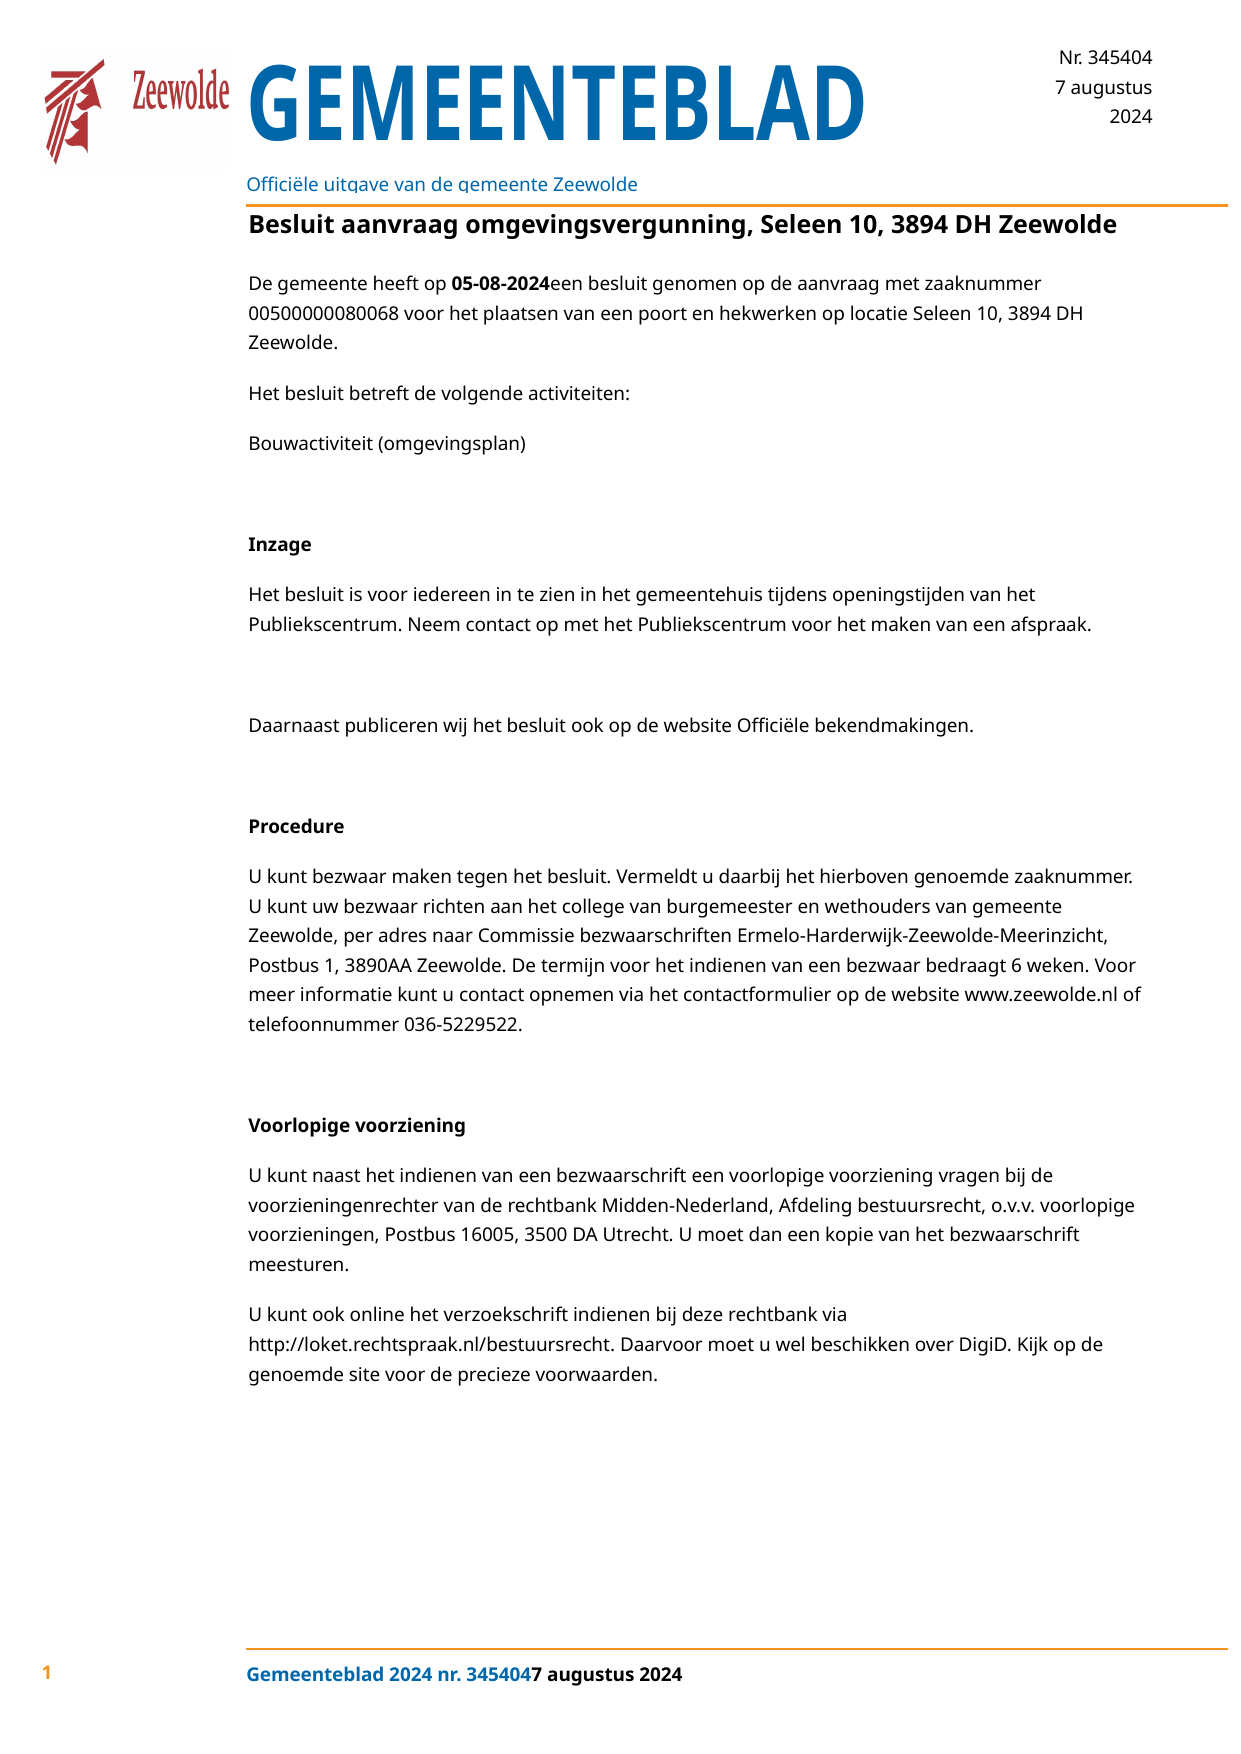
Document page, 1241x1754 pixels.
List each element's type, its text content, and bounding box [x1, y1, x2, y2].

text Procedure [248, 813, 1152, 838]
text Inzage [248, 531, 1152, 557]
text U kunt ook online het verzoekschrift indienen bij deze rechtbank via http://loket.rechtspraak.nl/bestuursrecht. Daarvoor moet u wel beschikken over DigiD. Kijk op de genoemde site voor de precieze voorwaarden. [248, 1302, 1152, 1386]
text Daarnaast publiceren wij het besluit ook op de website Officiële bekendmakingen. [248, 712, 1152, 738]
text De gemeente heeft op 05-08-2024een besluit genomen op de aanvraag met zaaknummer 00500000080068 voor het plaatsen van een poort en hekwerken op locatie Seleen 10, 3894 DH Zeewolde. [248, 270, 1152, 355]
text Het besluit betreft de volgende activiteiten: [248, 380, 1152, 406]
text U kunt bezwaar maken tegen het besluit. Vermeldt u daarbij het hierboven genoemde zaaknummer. U kunt uw bezwaar richten aan het college van burgemeester en wethouders van gemeente Zeewolde, per adres naar Commissie bezwaarschriften Ermelo-Harderwijk-Zeewolde-Meerinzicht, Postbus 1, 3890AA Zeewolde. De termijn voor het indienen van een bezwaar bedraagt 6 weken. Voor meer informatie kunt u contact opnemen via het contactformulier op de website www.zeewolde.nl of telefoonnummer 036-5229522. [248, 863, 1152, 1037]
text U kunt naast het indienen van een bezwaarschrift een voorlopige voorziening vragen bij de voorzieningenrechter van de rechtbank Midden-Nederland, Afdeling bestuursrecht, o.v.v. voorlopige voorzieningen, Postbus 16005, 3500 DA Utrecht. U moet dan een kopie van het bezwaarschrift meesturen. [248, 1162, 1152, 1277]
text Bouwactiviteit (omgevingsplan) [248, 430, 1152, 456]
picture [41, 47, 231, 172]
text Besluit aanvraag omgevingsvergunning, Seleen 10, 3894 DH Zeewolde [248, 207, 1152, 241]
text Voorlopige voorziening [248, 1112, 1152, 1138]
text Het besluit is voor iedereen in te zien in het gemeentehuis tijdens openingstijden van het Publiekscentrum. Neem contact op met het Publiekscentrum voor het maken van een afspraak. [248, 582, 1152, 637]
